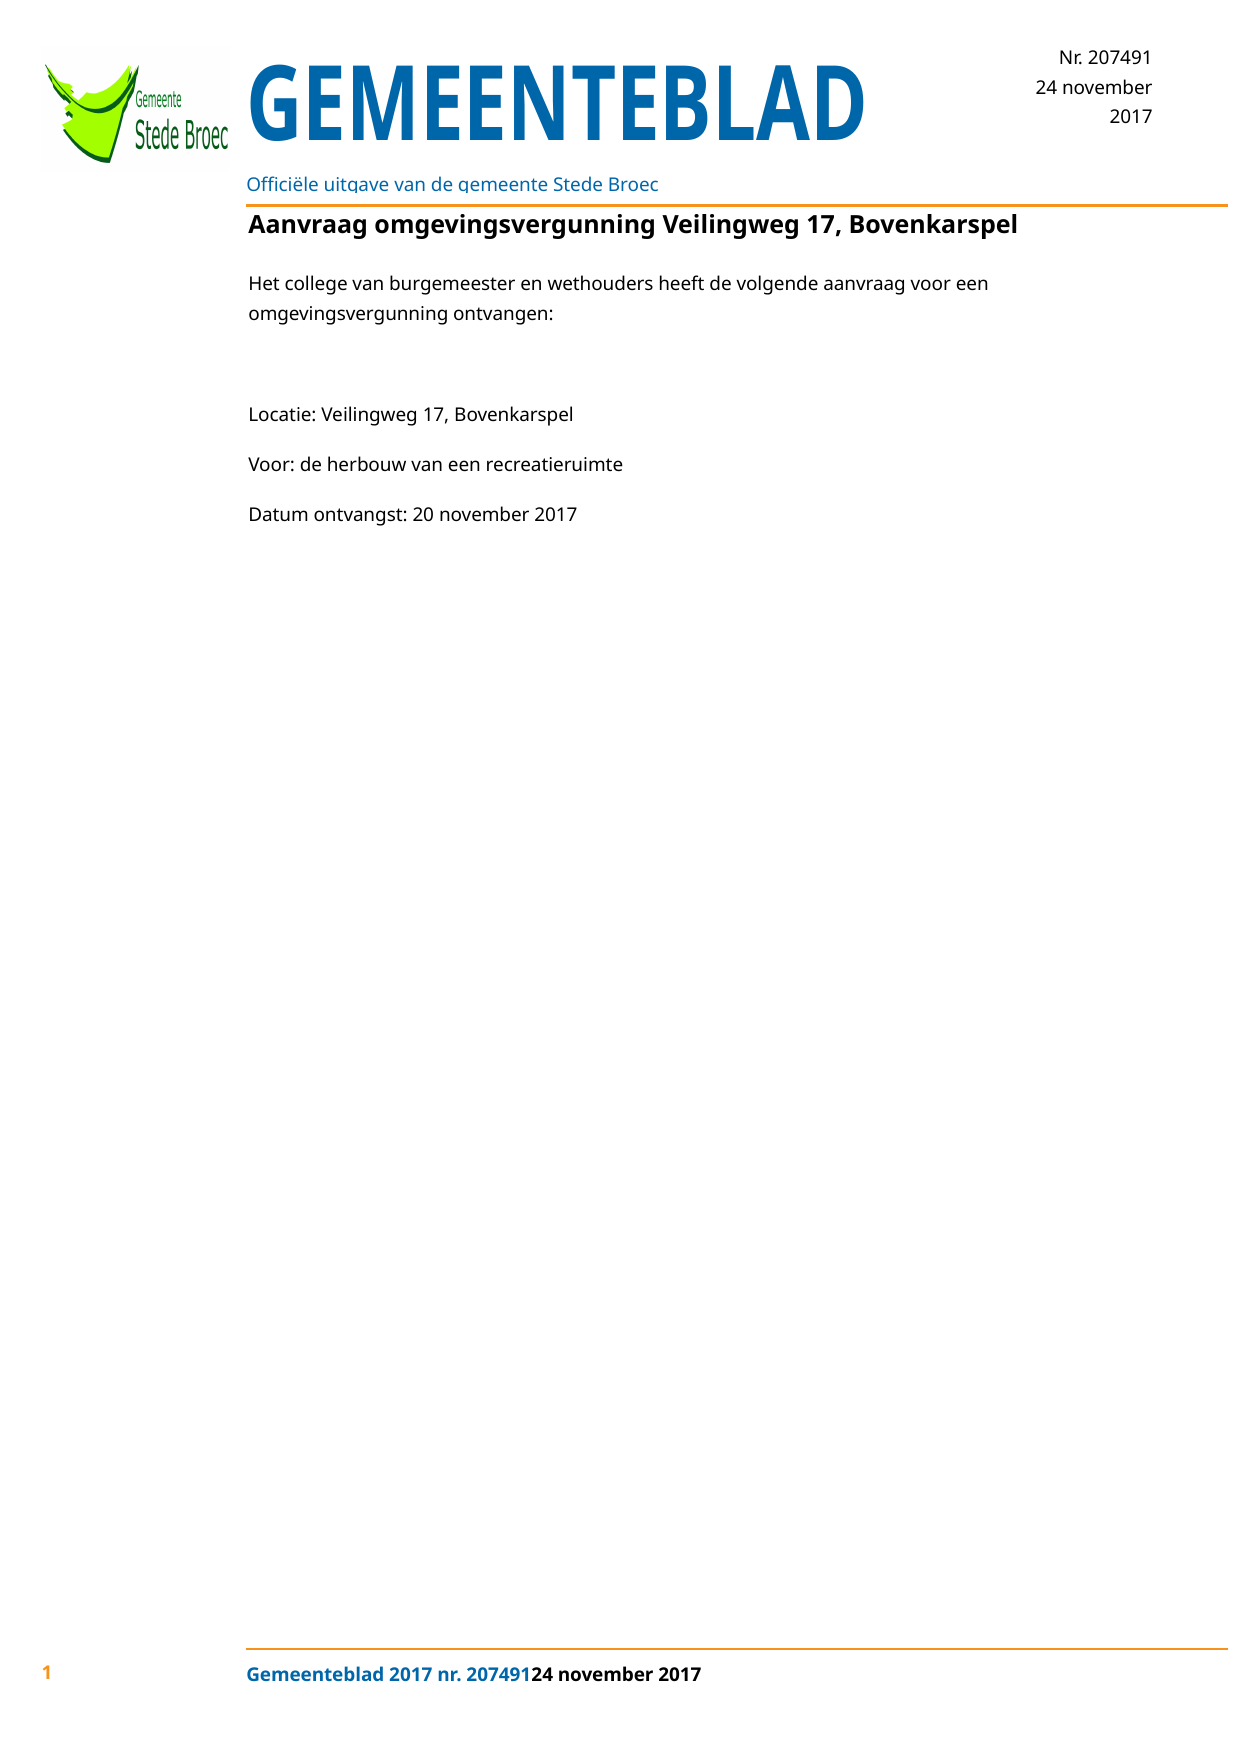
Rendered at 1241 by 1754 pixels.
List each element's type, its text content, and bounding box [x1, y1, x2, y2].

text Voor: de herbouw van een recreatieruimte [248, 451, 1152, 477]
text Datum ontvangst: 20 november 2017 [248, 502, 1152, 527]
text Aanvraag omgevingsvergunning Veilingweg 17, Bovenkarspel [248, 207, 1152, 241]
text Het college van burgemeester en wethouders heeft de volgende aanvraag voor een omgevingsvergunning ontvangen: [248, 270, 1152, 326]
picture [41, 47, 231, 172]
text Locatie: Veilingweg 17, Bovenkarspel [248, 401, 1152, 426]
